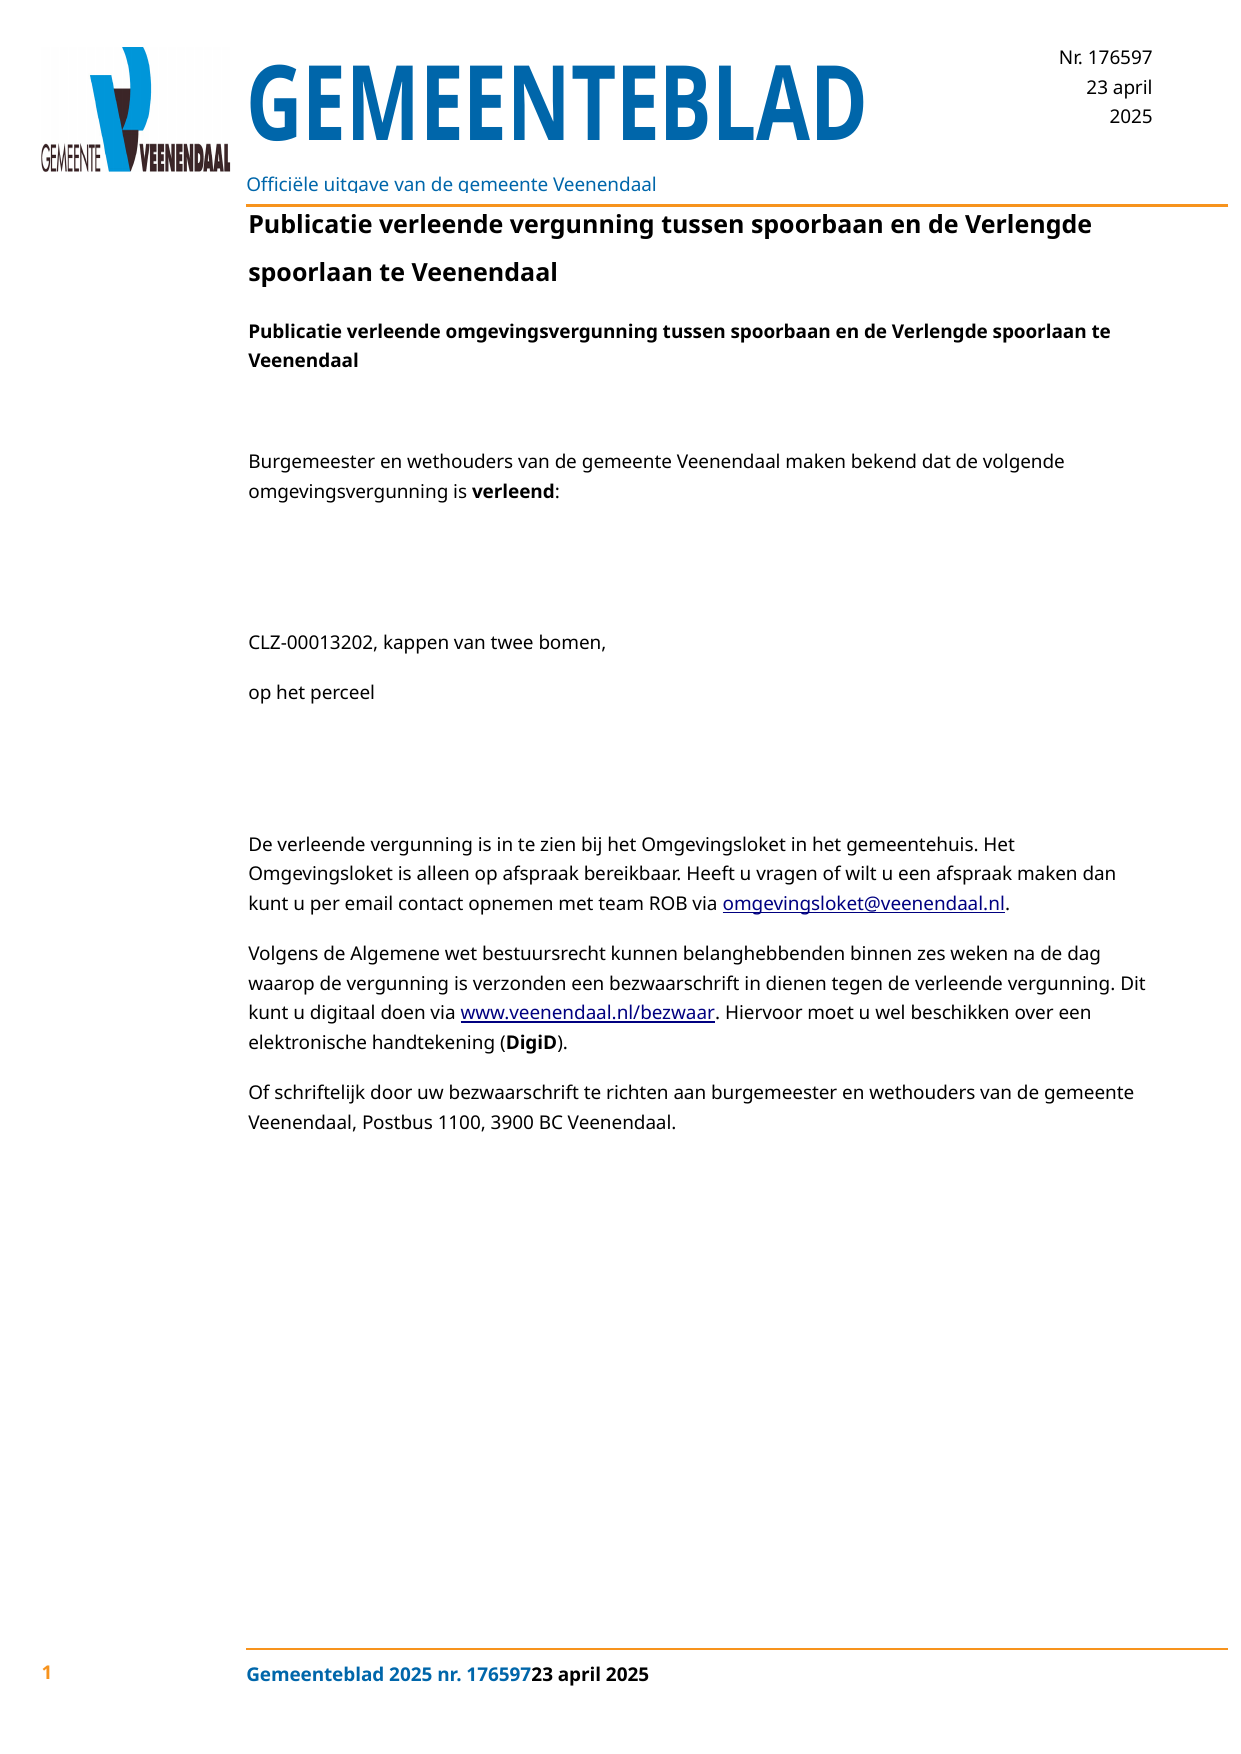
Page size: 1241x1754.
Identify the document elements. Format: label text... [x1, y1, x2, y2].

text op het perceel [248, 679, 1152, 705]
text Burgemeester en wethouders van de gemeente Veenendaal maken bekend dat de volgende omgevingsvergunning is verleend: [248, 448, 1152, 504]
text CLZ-00013202, kappen van twee bomen, [248, 629, 1152, 655]
text De verleende vergunning is in te zien bij het Omgevingsloket in het gemeentehuis. Het Omgevingsloket is alleen op afspraak bereikbaar. Heeft u vragen of wilt u een afspraak maken dan kunt u per email contact opnemen met team ROB via omgevingsloket@veenendaal.nl. [248, 831, 1152, 916]
text Publicatie verleende vergunning tussen spoorbaan en de Verlengde spoorlaan te Veenendaal [248, 207, 1152, 288]
picture [41, 47, 130, 172]
text Volgens de Algemene wet bestuursrecht kunnen belanghebbenden binnen zes weken na de dag waarop de vergunning is verzonden een bezwaarschrift in dienen tegen de verleende vergunning. Dit kunt u digitaal doen via www.veenendaal.nl/bezwaar. Hiervoor moet u wel beschikken over een elektronische handtekening (DigiD). [248, 940, 1152, 1055]
text Publicatie verleende omgevingsvergunning tussen spoorbaan en de Verlengde spoorlaan te Veenendaal [248, 318, 1152, 373]
text Of schriftelijk door uw bezwaarschrift te richten aan burgemeester en wethouders van de gemeente Veenendaal, Postbus 1100, 3900 BC Veenendaal. [248, 1079, 1152, 1135]
picture [123, 47, 231, 172]
